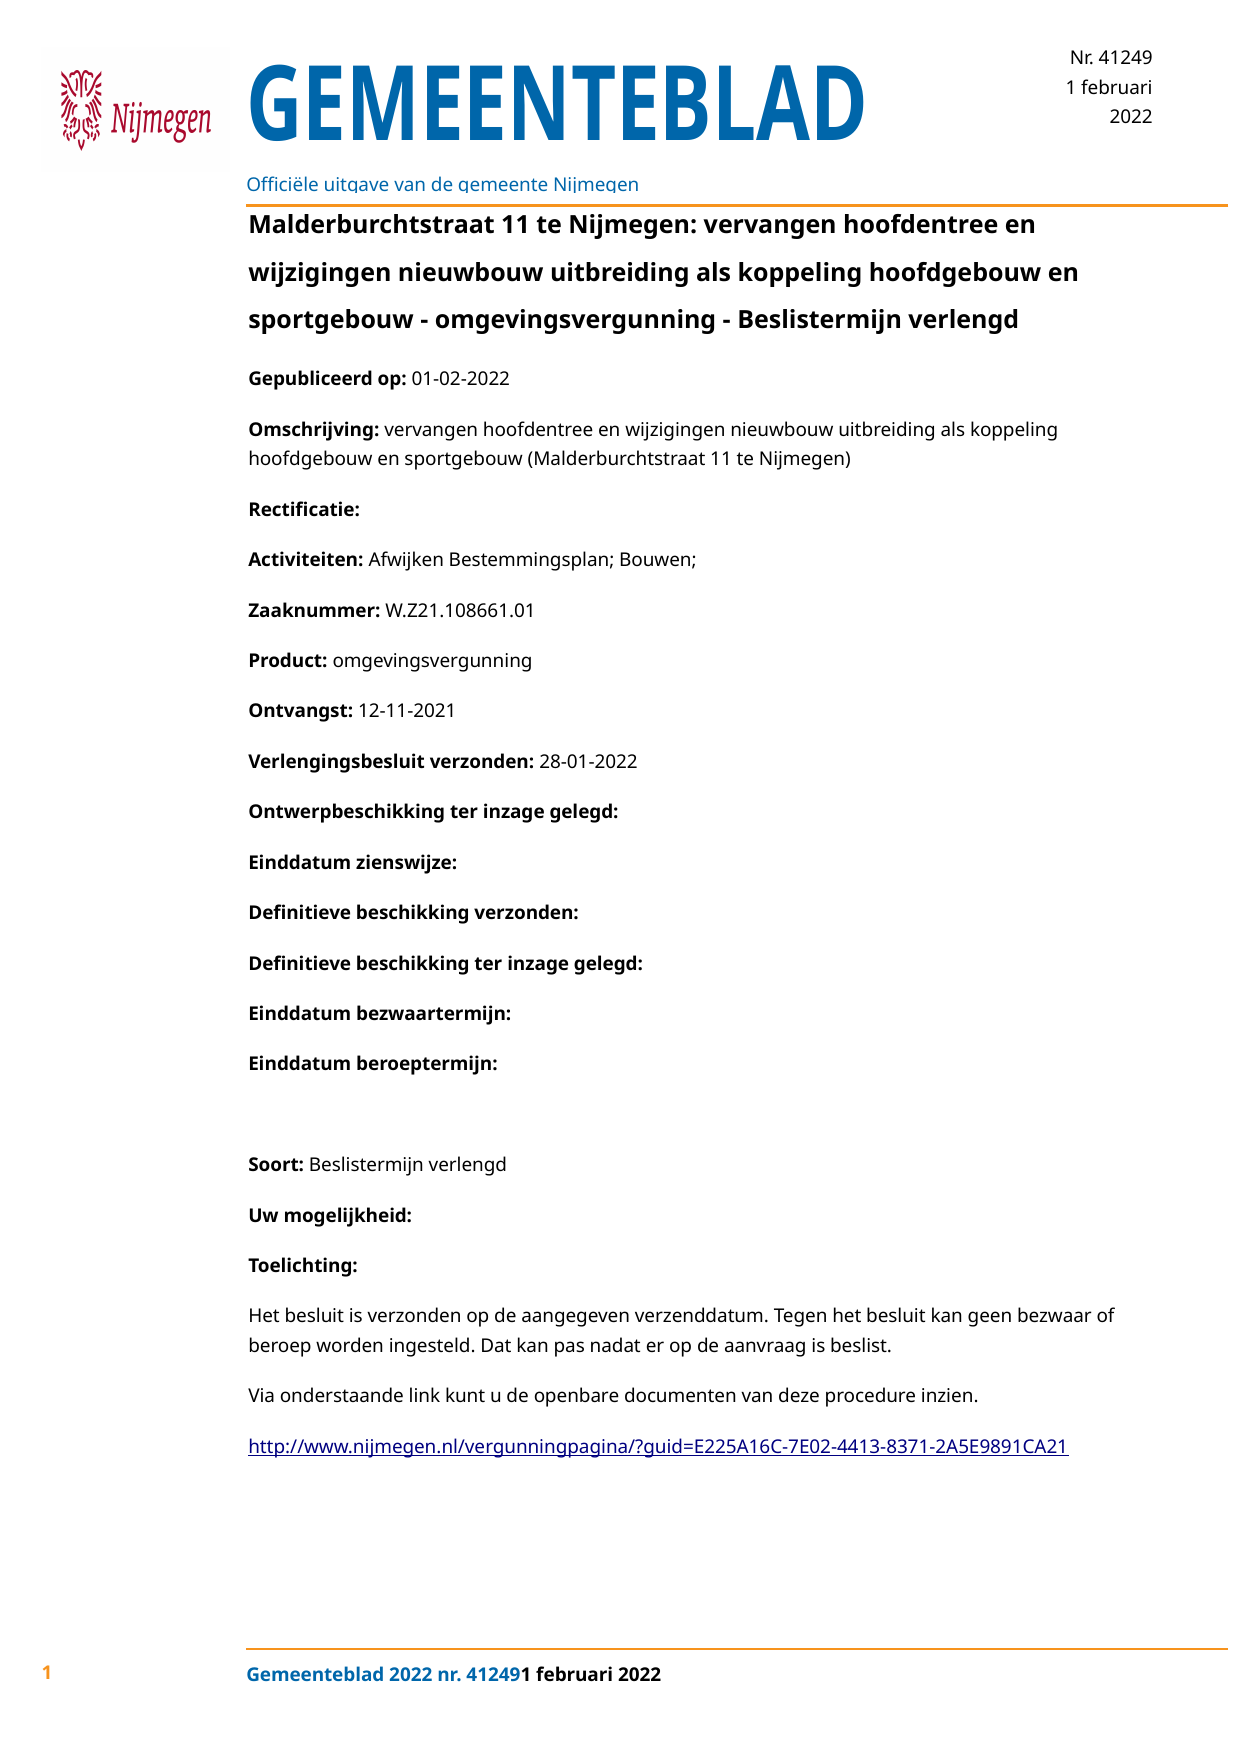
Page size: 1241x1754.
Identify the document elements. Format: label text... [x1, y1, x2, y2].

text Omschrijving: vervangen hoofdentree en wijzigingen nieuwbouw uitbreiding als koppeling hoofdgebouw en sportgebouw (Malderburchtstraat 11 te Nijmegen) [248, 416, 1152, 471]
text Rectificatie: [248, 496, 1152, 522]
text Einddatum zienswijze: [248, 849, 1152, 874]
text Zaaknummer: W.Z21.108661.01 [248, 597, 1152, 622]
text Malderburchtstraat 11 te Nijmegen: vervangen hoofdentree en wijzigingen nieuwbouw uitbreiding als koppeling hoofdgebouw en sportgebouw - omgevingsvergunning - Beslistermijn verlengd [248, 207, 1152, 336]
text Uw mogelijkheid: [248, 1202, 1152, 1227]
text Gepubliceerd op: 01-02-2022 [248, 366, 1152, 391]
text Product: omgevingsvergunning [248, 647, 1152, 673]
text Ontwerpbeschikking ter inzage gelegd: [248, 798, 1152, 824]
text Ontvangst: 12-11-2021 [248, 698, 1152, 723]
text http://www.nijmegen.nl/vergunningpagina/?guid=E225A16C-7E02-4413-8371-2A5E9891CA21 [248, 1433, 1152, 1459]
text Definitieve beschikking verzonden: [248, 899, 1152, 925]
text Einddatum bezwaartermijn: [248, 1000, 1152, 1026]
picture [41, 47, 231, 172]
text Soort: Beslistermijn verlengd [248, 1151, 1152, 1177]
text Definitieve beschikking ter inzage gelegd: [248, 950, 1152, 975]
text Activiteiten: Afwijken Bestemmingsplan; Bouwen; [248, 546, 1152, 572]
text Via onderstaande link kunt u de openbare documenten van deze procedure inzien. [248, 1383, 1152, 1408]
text Einddatum beroeptermijn: [248, 1051, 1152, 1076]
text Toelichting: [248, 1252, 1152, 1278]
text Het besluit is verzonden op de aangegeven verzenddatum. Tegen het besluit kan geen bezwaar of beroep worden ingesteld. Dat kan pas nadat er op de aanvraag is beslist. [248, 1303, 1152, 1358]
text Verlengingsbesluit verzonden: 28-01-2022 [248, 748, 1152, 774]
